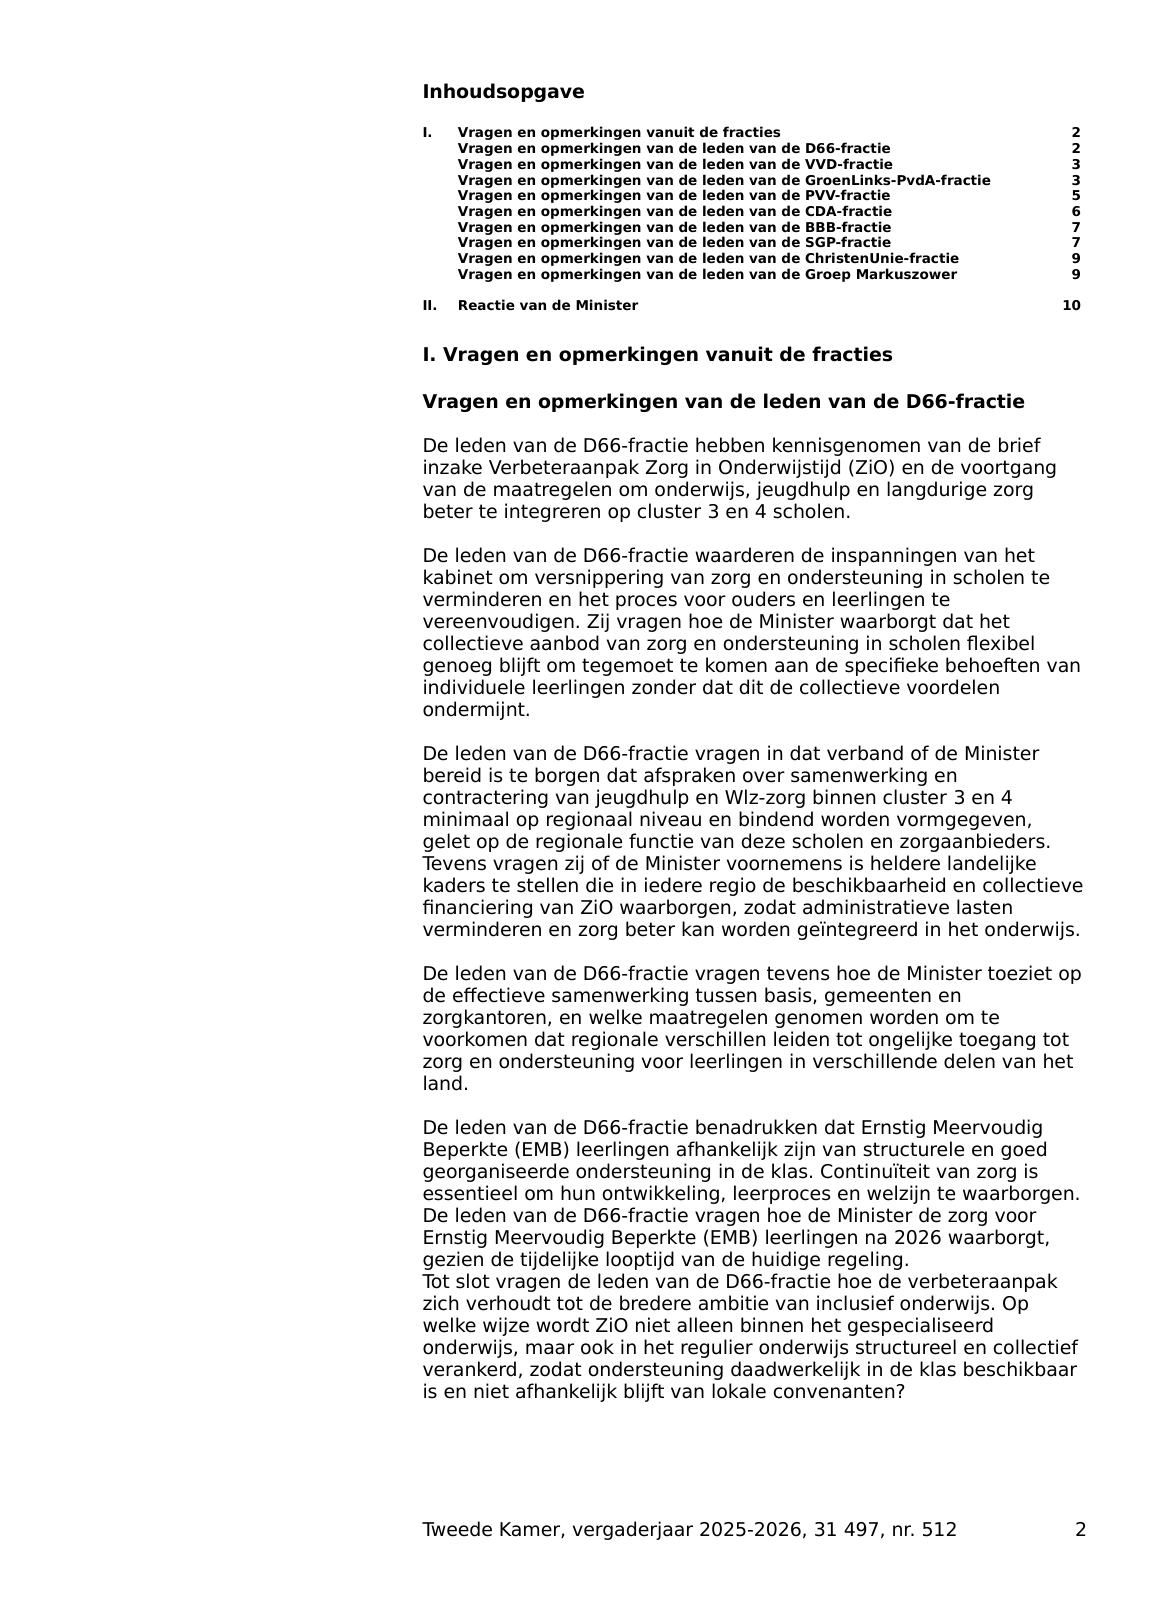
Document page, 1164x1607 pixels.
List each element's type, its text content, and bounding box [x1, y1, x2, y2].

table_cell [422, 204, 452, 219]
table_cell Vragen en opmerkingen van de leden van de GroenLinks-PvdA-fractie [452, 172, 1013, 188]
table_cell Vragen en opmerkingen van de leden van de ChristenUnie-fractie [452, 251, 1013, 267]
table_cell [422, 172, 452, 188]
table_cell [422, 235, 452, 251]
table_header Vragen en opmerkingen vanuit de fracties [452, 125, 1013, 141]
subtitle Vragen en opmerkingen van de leden van de D66-fractie [422, 391, 1087, 413]
table_cell [422, 283, 452, 298]
table_cell [422, 157, 452, 172]
table_cell Vragen en opmerkingen van de leden van de PVV-fractie [452, 188, 1013, 204]
table_cell 7 [1013, 220, 1087, 235]
table_cell [422, 267, 452, 282]
table_cell [452, 283, 1013, 298]
table_header 2 [1013, 125, 1087, 141]
text De leden van de D66-fractie vragen in dat verband of de Minister bereid is te borgen dat afspraken over samenwerking en contractering van jeugdhulp en Wlz-zorg binnen cluster 3 en 4 minimaal op regionaal niveau en bindend worden vormgegeven, gelet op de regionale functie van deze scholen en zorgaanbieders. Tevens vragen zij of de Minister voornemens is heldere landelijke kaders te stellen die in iedere regio de beschikbaarheid en collectieve financiering van ZiO waarborgen, zodat administratieve lasten verminderen en zorg beter kan worden geïntegreerd in het onderwijs. [422, 743, 1087, 941]
table_cell [422, 220, 452, 235]
text De leden van de D66-fractie benadrukken dat Ernstig Meervoudig Beperkte (EMB) leerlingen afhankelijk zijn van structurele en goed georganiseerde ondersteuning in de klas. Continuïteit van zorg is essentieel om hun ontwikkeling, leerproces en welzijn te waarborgen. De leden van de D66-fractie vragen hoe de Minister de zorg voor Ernstig Meervoudig Beperkte (EMB) leerlingen na 2026 waarborgt, gezien de tijdelijke looptijd van de huidige regeling. [422, 1117, 1087, 1271]
table_cell 9 [1013, 251, 1087, 267]
table_header I. [422, 125, 452, 141]
table_cell 10 [1013, 298, 1087, 314]
table_cell Vragen en opmerkingen van de leden van de SGP-fractie [452, 235, 1013, 251]
table_cell 2 [1013, 141, 1087, 157]
table_cell [422, 188, 452, 204]
table_cell Vragen en opmerkingen van de leden van de CDA-fractie [452, 204, 1013, 219]
table_cell 5 [1013, 188, 1087, 204]
table_cell 6 [1013, 204, 1087, 219]
table_cell [1013, 283, 1087, 298]
table_cell 3 [1013, 172, 1087, 188]
text Tot slot vragen de leden van de D66-fractie hoe de verbeteraanpak zich verhoudt tot de bredere ambitie van inclusief onderwijs. Op welke wijze wordt ZiO niet alleen binnen het gespecialiseerd onderwijs, maar ook in het regulier onderwijs structureel en collectief verankerd, zodat ondersteuning daadwerkelijk in de klas beschikbaar is en niet afhankelijk blijft van lokale convenanten? [422, 1271, 1087, 1403]
table_cell [422, 251, 452, 267]
table_cell II. [422, 298, 452, 314]
subtitle Inhoudsopgave [422, 81, 1087, 103]
table_cell 3 [1013, 157, 1087, 172]
table_cell Vragen en opmerkingen van de leden van de BBB-fractie [452, 220, 1013, 235]
text De leden van de D66-fractie waarderen de inspanningen van het kabinet om versnippering van zorg en ondersteuning in scholen te verminderen en het proces voor ouders en leerlingen te vereenvoudigen. Zij vragen hoe de Minister waarborgt dat het collectieve aanbod van zorg en ondersteuning in scholen flexibel genoeg blijft om tegemoet te komen aan de specifieke behoeften van individuele leerlingen zonder dat dit de collectieve voordelen ondermijnt. [422, 545, 1087, 721]
table_cell Reactie van de Minister [452, 298, 1013, 314]
text De leden van de D66-fractie hebben kennisgenomen van de brief inzake Verbeteraanpak Zorg in Onderwijstijd (ZiO) en de voortgang van de maatregelen om onderwijs, jeugdhulp en langdurige zorg beter te integreren op cluster 3 en 4 scholen. [422, 435, 1087, 523]
table_cell Vragen en opmerkingen van de leden van de Groep Markuszower [452, 267, 1013, 282]
table_cell Vragen en opmerkingen van de leden van de D66-fractie [452, 141, 1013, 157]
table_cell [422, 141, 452, 157]
table_cell 7 [1013, 235, 1087, 251]
subtitle I. Vragen en opmerkingen vanuit de fracties [422, 344, 1087, 366]
text De leden van de D66-fractie vragen tevens hoe de Minister toeziet op de effectieve samenwerking tussen basis, gemeenten en zorgkantoren, en welke maatregelen genomen worden om te voorkomen dat regionale verschillen leiden tot ongelijke toegang tot zorg en ondersteuning voor leerlingen in verschillende delen van het land. [422, 963, 1087, 1095]
table_cell 9 [1013, 267, 1087, 282]
table_cell Vragen en opmerkingen van de leden van de VVD-fractie [452, 157, 1013, 172]
